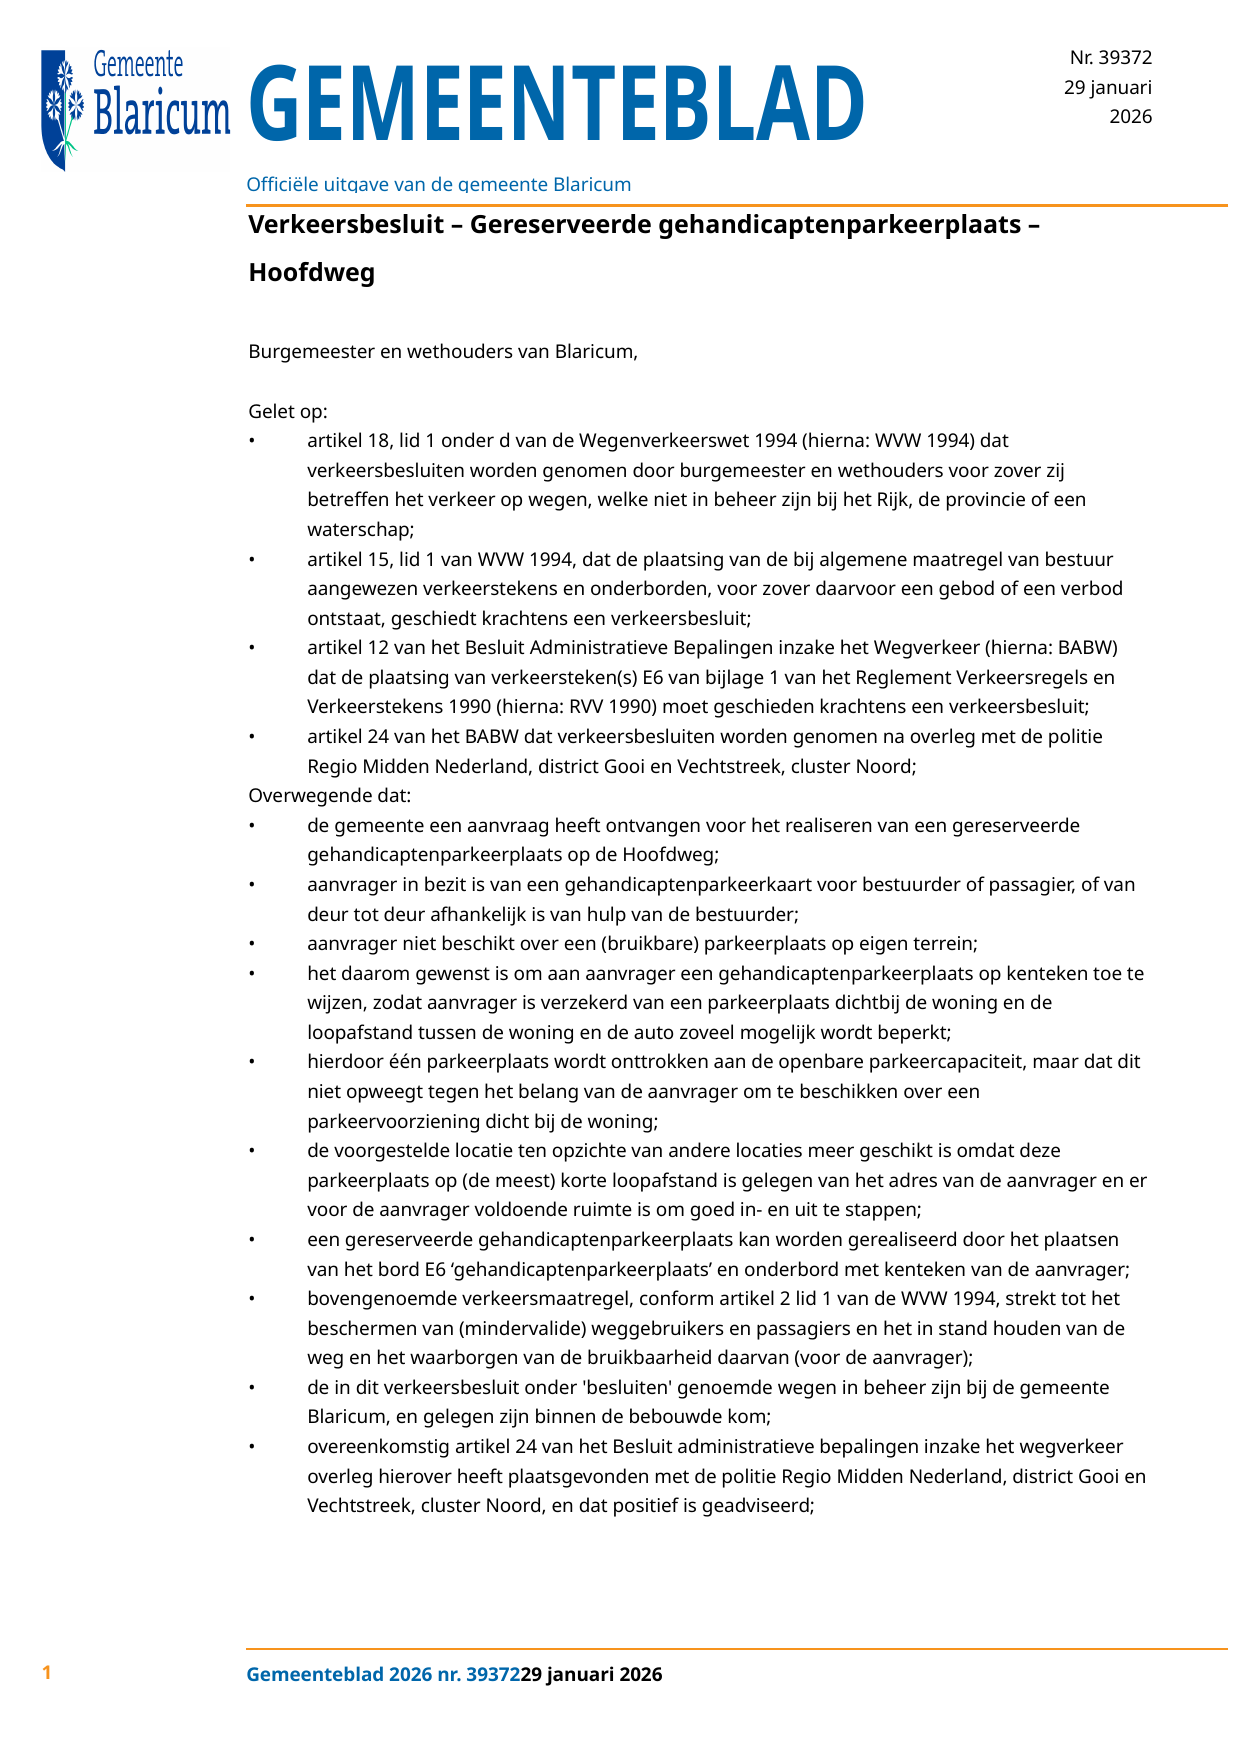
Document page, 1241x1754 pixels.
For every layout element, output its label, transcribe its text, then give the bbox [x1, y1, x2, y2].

list de in dit verkeersbesluit onder 'besluiten' genoemde wegen in beheer zijn bij de gemeente Blaricum, en gelegen zijn binnen de bebouwde kom; [248, 1374, 1152, 1429]
list artikel 24 van het BABW dat verkeersbesluiten worden genomen na overleg met de politie Regio Midden Nederland, district Gooi en Vechtstreek, cluster Noord; [248, 723, 1152, 778]
list artikel 18, lid 1 onder d van de Wegenverkeerswet 1994 (hierna: WVW 1994) dat verkeersbesluiten worden genomen door burgemeester en wethouders voor zover zij betreffen het verkeer op wegen, welke niet in beheer zijn bij het Rijk, de provincie of een waterschap; [248, 427, 1152, 542]
list hierdoor één parkeerplaats wordt onttrokken aan de openbare parkeercapaciteit, maar dat dit niet opweegt tegen het belang van de aanvrager om te beschikken over een parkeervoorziening dicht bij de woning; [248, 1049, 1152, 1133]
list aanvrager in bezit is van een gehandicaptenparkeerkaart voor bestuurder of passagier, of van deur tot deur afhankelijk is van hulp van de bestuurder; [248, 871, 1152, 926]
list de gemeente een aanvraag heeft ontvangen voor het realiseren van een gereserveerde gehandicaptenparkeerplaats op de Hoofdweg; [248, 812, 1152, 867]
picture [41, 47, 231, 172]
list artikel 12 van het Besluit Administratieve Bepalingen inzake het Wegverkeer (hierna: BABW) dat de plaatsing van verkeersteken(s) E6 van bijlage 1 van het Reglement Verkeersregels en Verkeerstekens 1990 (hierna: RVV 1990) moet geschieden krachtens een verkeersbesluit; [248, 634, 1152, 719]
text Overwegende dat: [248, 782, 1152, 808]
list bovengenoemde verkeersmaatregel, conform artikel 2 lid 1 van de WVW 1994, strekt tot het beschermen van (mindervalide) weggebruikers en passagiers en het in stand houden van de weg en het waarborgen van de bruikbaarheid daarvan (voor de aanvrager); [248, 1285, 1152, 1370]
text Burgemeester en wethouders van Blaricum, [248, 339, 1152, 364]
list artikel 15, lid 1 van WVW 1994, dat de plaatsing van de bij algemene maatregel van bestuur aangewezen verkeerstekens en onderborden, voor zover daarvoor een gebod of een verbod ontstaat, geschiedt krachtens een verkeersbesluit; [248, 546, 1152, 631]
list het daarom gewenst is om aan aanvrager een gehandicaptenparkeerplaats op kenteken toe te wijzen, zodat aanvrager is verzekerd van een parkeerplaats dichtbij de woning en de loopafstand tussen de woning en de auto zoveel mogelijk wordt beperkt; [248, 960, 1152, 1045]
list overeenkomstig artikel 24 van het Besluit administratieve bepalingen inzake het wegverkeer overleg hierover heeft plaatsgevonden met de politie Regio Midden Nederland, district Gooi en Vechtstreek, cluster Noord, en dat positief is geadviseerd; [248, 1433, 1152, 1518]
list een gereserveerde gehandicaptenparkeerplaats kan worden gerealiseerd door het plaatsen van het bord E6 ‘gehandicaptenparkeerplaats’ en onderbord met kenteken van de aanvrager; [248, 1226, 1152, 1281]
text Gelet op: [248, 398, 1152, 423]
list de voorgestelde locatie ten opzichte van andere locaties meer geschikt is omdat deze parkeerplaats op (de meest) korte loopafstand is gelegen van het adres van de aanvrager en er voor de aanvrager voldoende ruimte is om goed in- en uit te stappen; [248, 1137, 1152, 1222]
list aanvrager niet beschikt over een (bruikbare) parkeerplaats op eigen terrein; [248, 930, 1152, 956]
text Verkeersbesluit – Gereserveerde gehandicaptenparkeerplaats – Hoofdweg [248, 207, 1152, 288]
